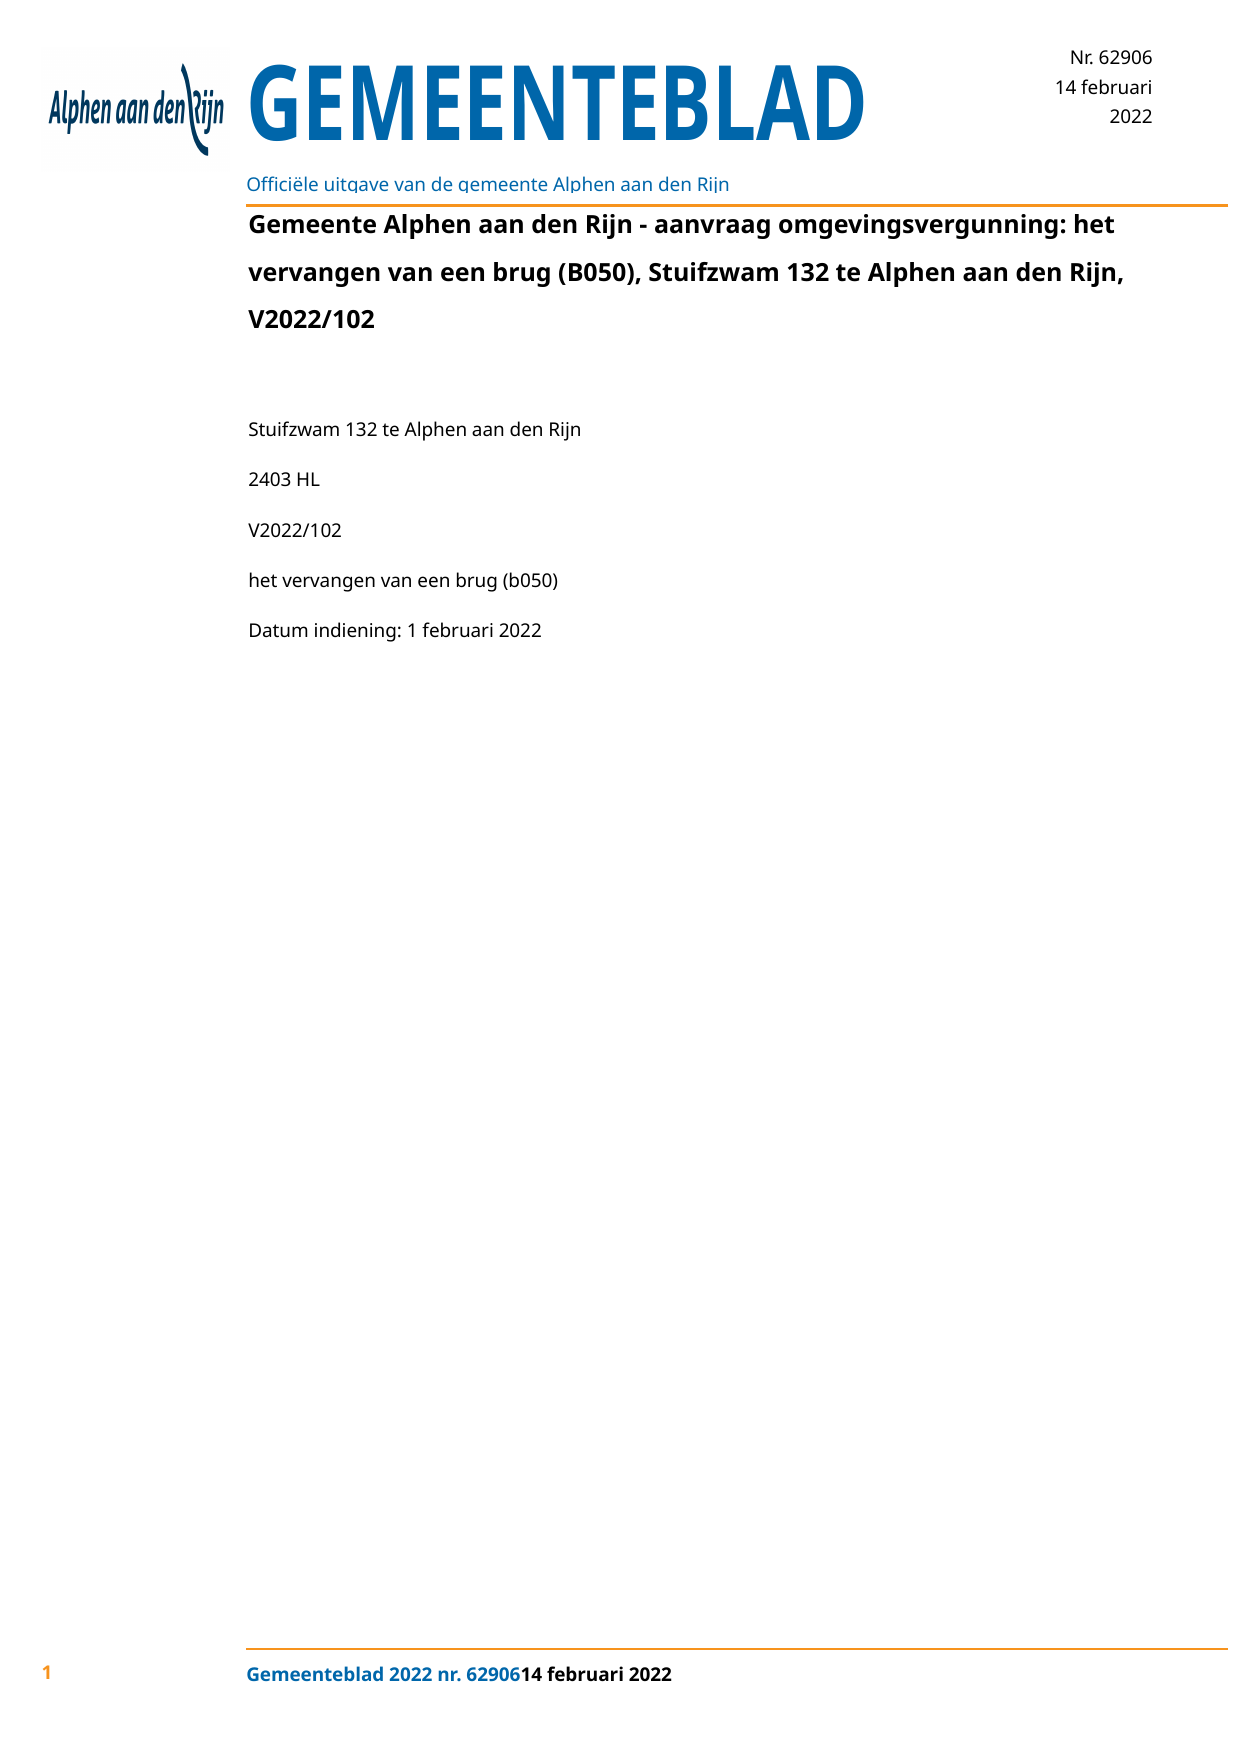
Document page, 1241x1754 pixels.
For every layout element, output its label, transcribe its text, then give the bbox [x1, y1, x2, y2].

text Stuifzwam 132 te Alphen aan den Rijn [248, 416, 1152, 442]
text het vervangen van een brug (b050) [248, 567, 1152, 593]
text 2403 HL [248, 466, 1152, 492]
text Gemeente Alphen aan den Rijn - aanvraag omgevingsvergunning: het vervangen van een brug (B050), Stuifzwam 132 te Alphen aan den Rijn, V2022/102 [248, 207, 1152, 336]
text V2022/102 [248, 517, 1152, 542]
text Datum indiening: 1 februari 2022 [248, 618, 1152, 643]
picture [41, 47, 231, 172]
